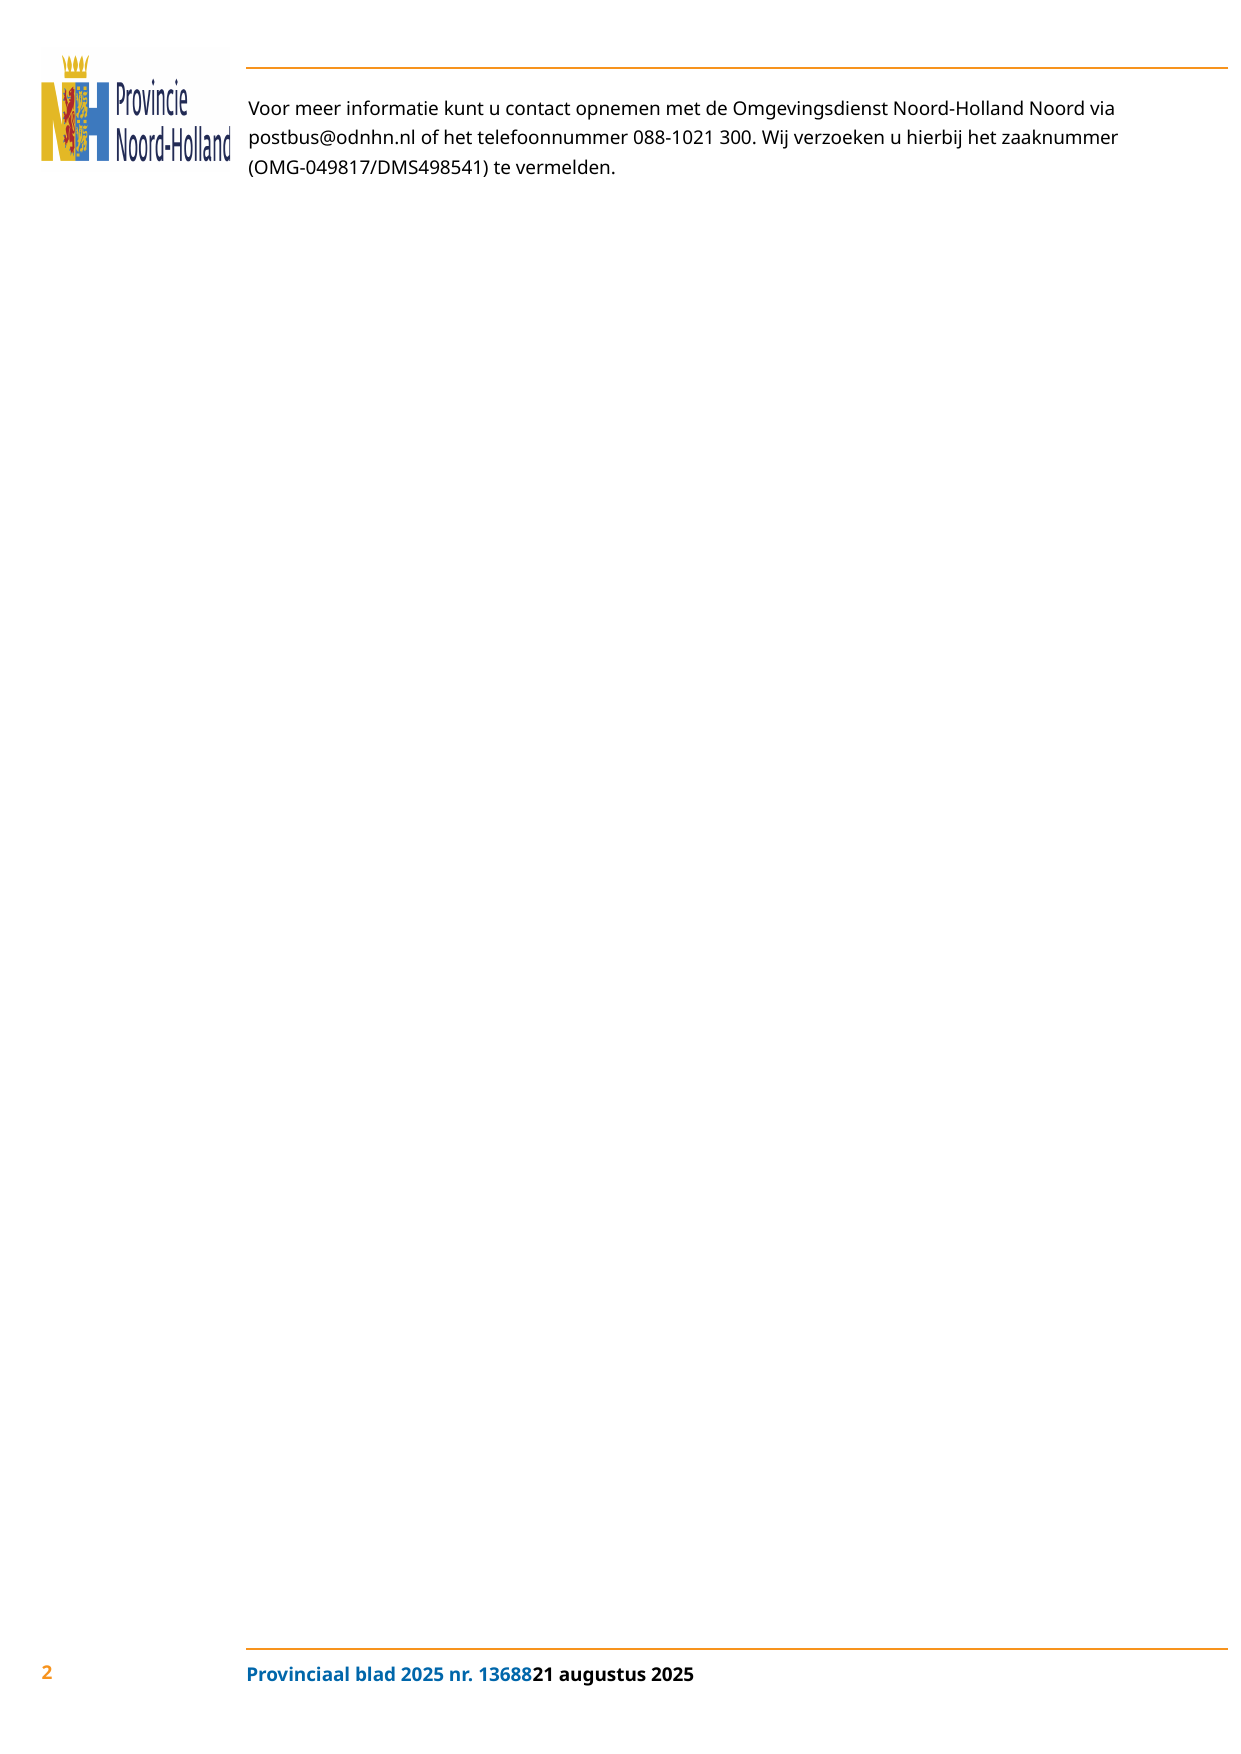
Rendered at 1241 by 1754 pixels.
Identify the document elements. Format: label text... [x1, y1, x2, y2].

text Voor meer informatie kunt u contact opnemen met de Omgevingsdienst Noord-Holland Noord via postbus@odnhn.nl of het telefoonnummer 088-1021 300. Wij verzoeken u hierbij het zaaknummer (OMG-049817/DMS498541) te vermelden. [248, 95, 1152, 180]
picture [41, 47, 231, 172]
